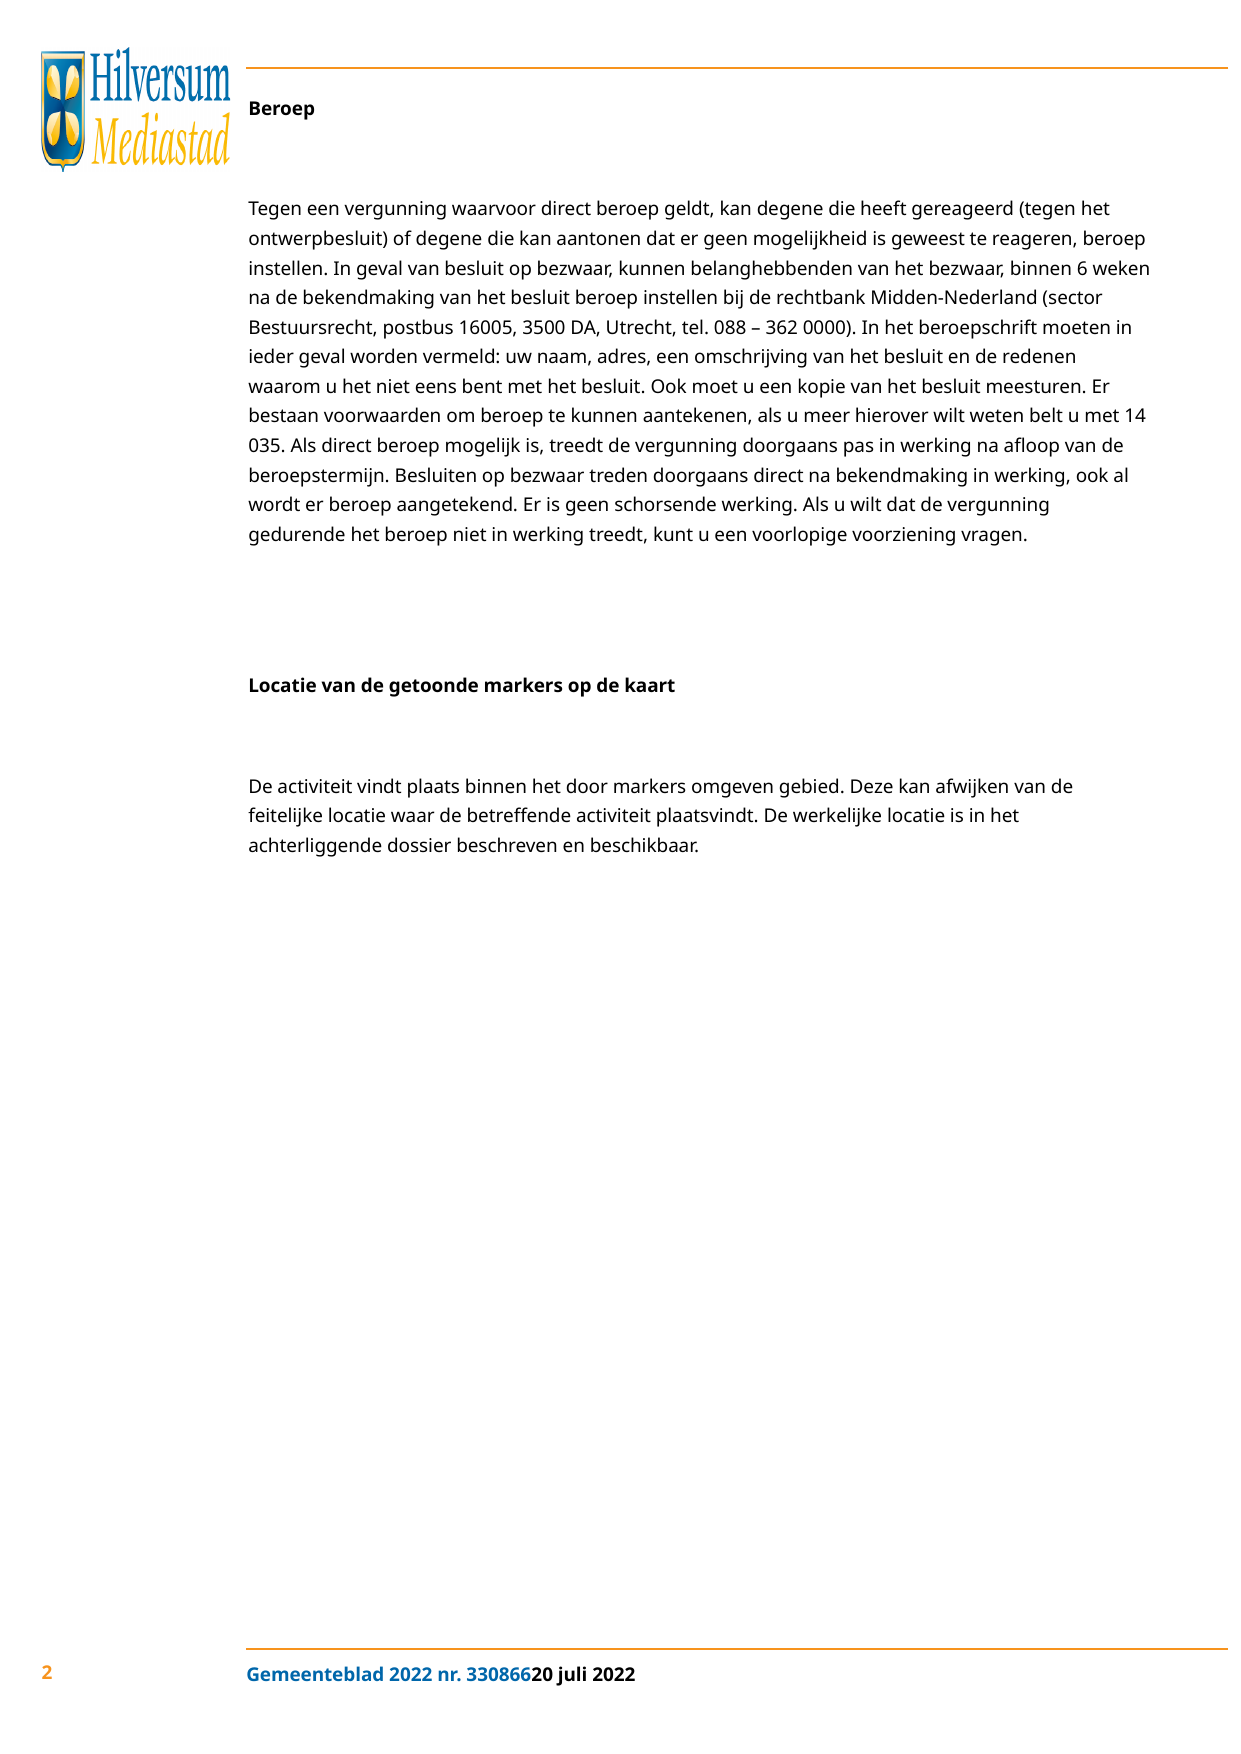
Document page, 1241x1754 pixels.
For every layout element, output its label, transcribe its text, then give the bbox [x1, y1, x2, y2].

text Locatie van de getoonde markers op de kaart [248, 672, 1152, 698]
text De activiteit vindt plaats binnen het door markers omgeven gebied. Deze kan afwijken van de feitelijke locatie waar de betreffende activiteit plaatsvindt. De werkelijke locatie is in het achterliggende dossier beschreven en beschikbaar. [248, 773, 1152, 858]
text Beroep [248, 95, 1152, 121]
text Tegen een vergunning waarvoor direct beroep geldt, kan degene die heeft gereageerd (tegen het ontwerpbesluit) of degene die kan aantonen dat er geen mogelijkheid is geweest te reageren, beroep instellen. In geval van besluit op bezwaar, kunnen belanghebbenden van het bezwaar, binnen 6 weken na de bekendmaking van het besluit beroep instellen bij de rechtbank Midden-Nederland (sector Bestuursrecht, postbus 16005, 3500 DA, Utrecht, tel. 088 – 362 0000). In het beroepschrift moeten in ieder geval worden vermeld: uw naam, adres, een omschrijving van het besluit en de redenen waarom u het niet eens bent met het besluit. Ook moet u een kopie van het besluit meesturen. Er bestaan voorwaarden om beroep te kunnen aantekenen, als u meer hierover wilt weten belt u met 14 035. Als direct beroep mogelijk is, treedt de vergunning doorgaans pas in werking na afloop van de beroepstermijn. Besluiten op bezwaar treden doorgaans direct na bekendmaking in werking, ook al wordt er beroep aangetekend. Er is geen schorsende werking. Als u wilt dat de vergunning gedurende het beroep niet in werking treedt, kunt u een voorlopige voorziening vragen. [248, 196, 1152, 547]
picture [41, 47, 231, 172]
